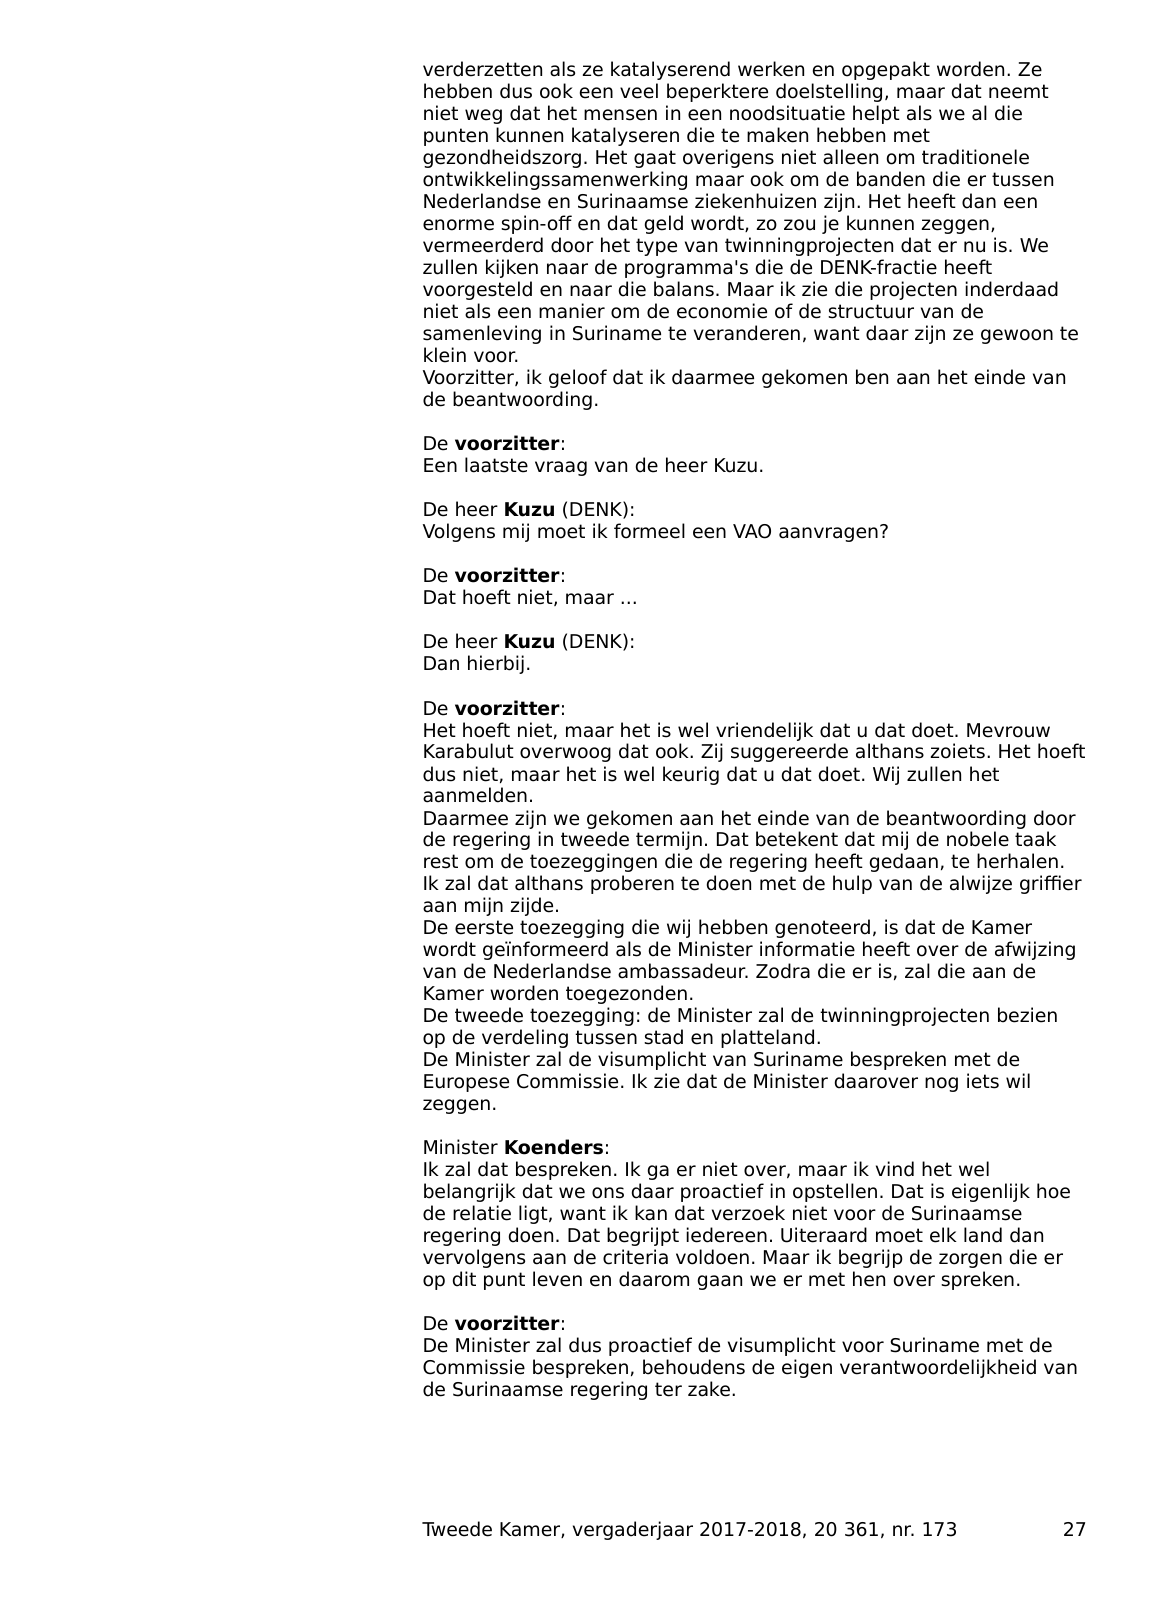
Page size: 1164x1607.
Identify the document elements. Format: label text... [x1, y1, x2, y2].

text De heer Kuzu (DENK): [422, 631, 1087, 653]
text Dat hoeft niet, maar ... [422, 587, 1087, 609]
text verderzetten als ze katalyserend werken en opgepakt worden. Ze hebben dus ook een veel beperktere doelstelling, maar dat neemt niet weg dat het mensen in een noodsituatie helpt als we al die punten kunnen katalyseren die te maken hebben met gezondheidszorg. Het gaat overigens niet alleen om traditionele ontwikkelingssamenwerking maar ook om de banden die er tussen Nederlandse en Surinaamse ziekenhuizen zijn. Het heeft dan een enorme spin-off en dat geld wordt, zo zou je kunnen zeggen, vermeerderd door het type van twinningprojecten dat er nu is. We zullen kijken naar de programma's die de DENK-fractie heeft voorgesteld en naar die balans. Maar ik zie die projecten inderdaad niet als een manier om de economie of de structuur van de samenleving in Suriname te veranderen, want daar zijn ze gewoon te klein voor. [422, 59, 1087, 367]
text Minister Koenders: [422, 1137, 1087, 1159]
text De Minister zal dus proactief de visumplicht voor Suriname met de Commissie bespreken, behoudens de eigen verantwoordelijkheid van de Surinaamse regering ter zake. [422, 1335, 1087, 1401]
text Een laatste vraag van de heer Kuzu. [422, 455, 1087, 477]
text De voorzitter: [422, 565, 1087, 587]
text Volgens mij moet ik formeel een VAO aanvragen? [422, 521, 1087, 543]
text Daarmee zijn we gekomen aan het einde van de beantwoording door de regering in tweede termijn. Dat betekent dat mij de nobele taak rest om de toezeggingen die de regering heeft gedaan, te herhalen. Ik zal dat althans proberen te doen met de hulp van de alwijze griffier aan mijn zijde. [422, 807, 1087, 917]
text De heer Kuzu (DENK): [422, 499, 1087, 521]
text De voorzitter: [422, 433, 1087, 455]
text De voorzitter: [422, 697, 1087, 719]
text Dan hierbij. [422, 653, 1087, 675]
text De Minister zal de visumplicht van Suriname bespreken met de Europese Commissie. Ik zie dat de Minister daarover nog iets wil zeggen. [422, 1049, 1087, 1115]
text Voorzitter, ik geloof dat ik daarmee gekomen ben aan het einde van de beantwoording. [422, 367, 1087, 411]
text De tweede toezegging: de Minister zal de twinningprojecten bezien op de verdeling tussen stad en platteland. [422, 1005, 1087, 1049]
text Het hoeft niet, maar het is wel vriendelijk dat u dat doet. Mevrouw Karabulut overwoog dat ook. Zij suggereerde althans zoiets. Het hoeft dus niet, maar het is wel keurig dat u dat doet. Wij zullen het aanmelden. [422, 719, 1087, 807]
text De eerste toezegging die wij hebben genoteerd, is dat de Kamer wordt geïnformeerd als de Minister informatie heeft over de afwijzing van de Nederlandse ambassadeur. Zodra die er is, zal die aan de Kamer worden toegezonden. [422, 917, 1087, 1005]
text De voorzitter: [422, 1313, 1087, 1335]
text Ik zal dat bespreken. Ik ga er niet over, maar ik vind het wel belangrijk dat we ons daar proactief in opstellen. Dat is eigenlijk hoe de relatie ligt, want ik kan dat verzoek niet voor de Surinaamse regering doen. Dat begrijpt iedereen. Uiteraard moet elk land dan vervolgens aan de criteria voldoen. Maar ik begrijp de zorgen die er op dit punt leven en daarom gaan we er met hen over spreken. [422, 1159, 1087, 1291]
